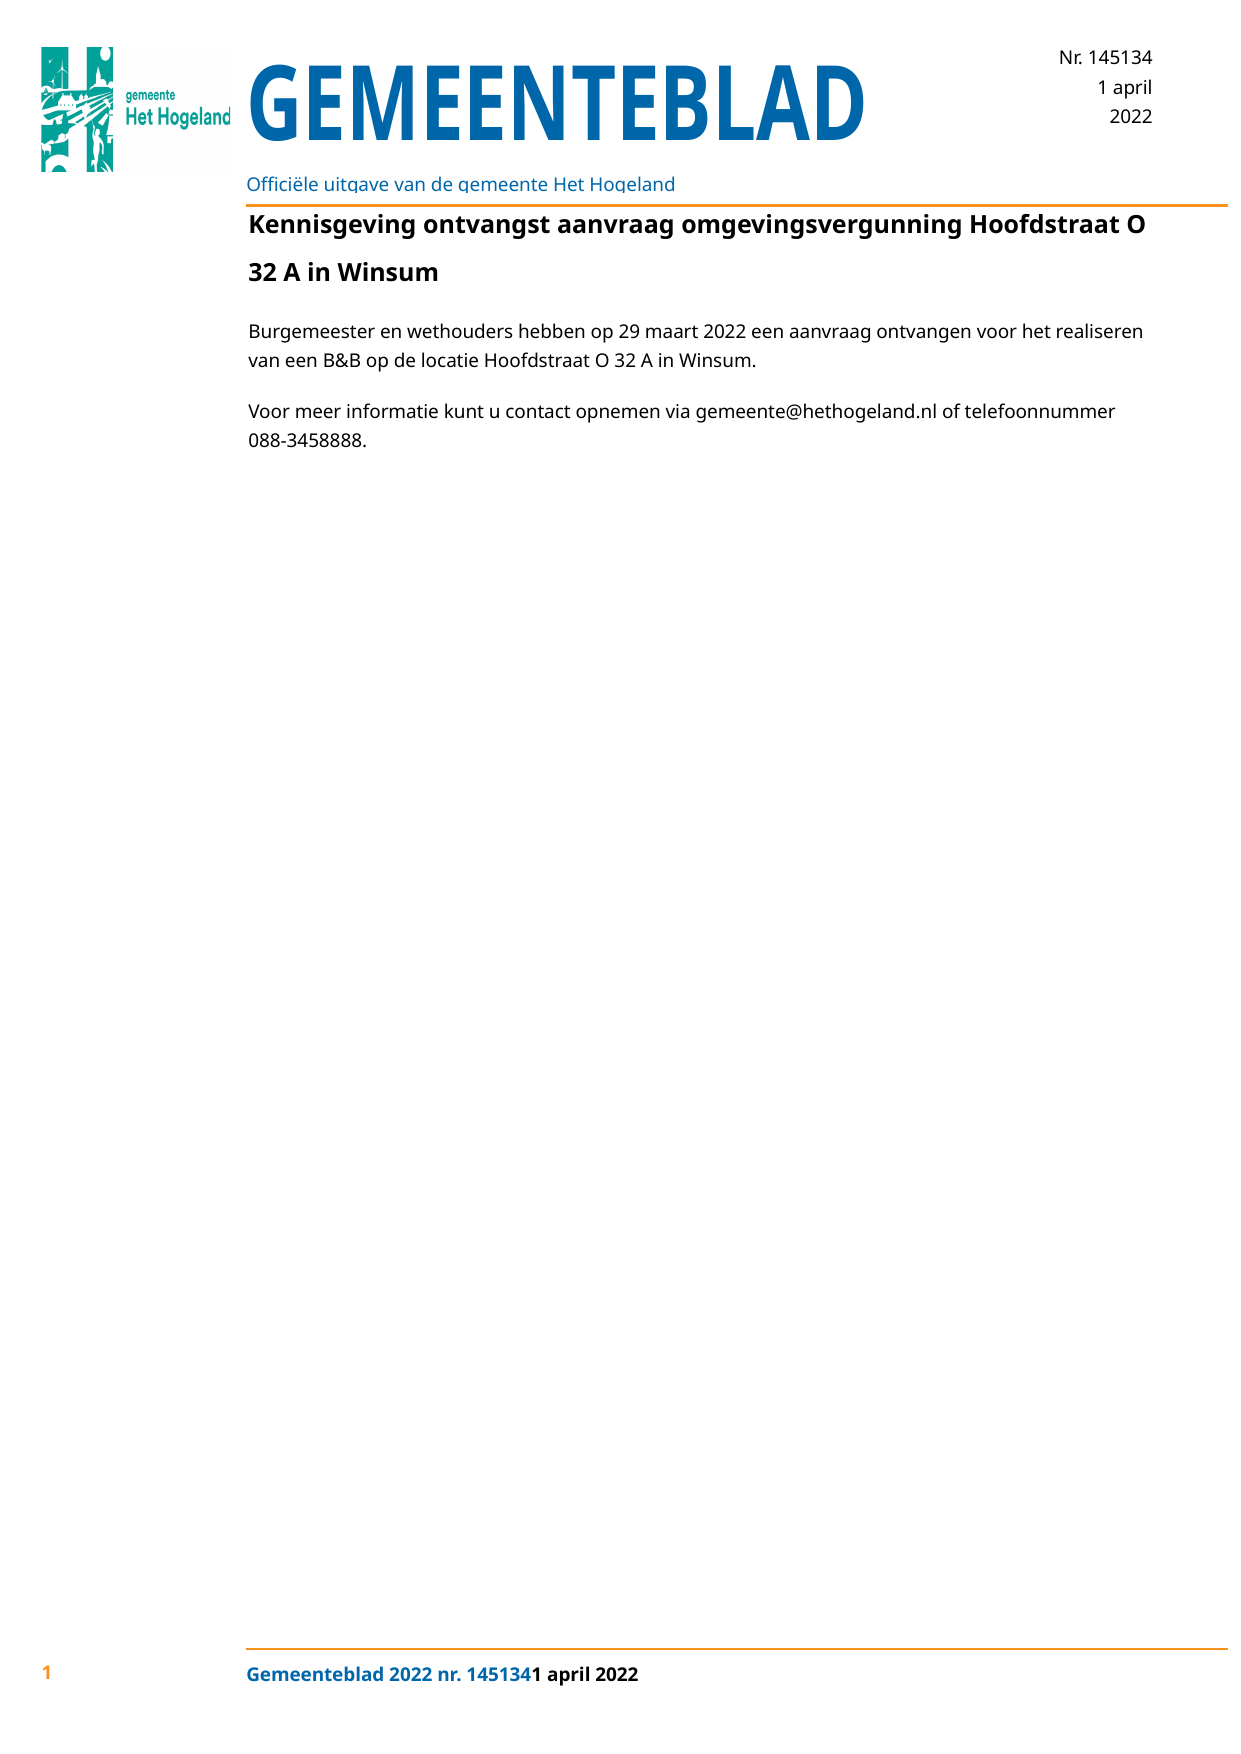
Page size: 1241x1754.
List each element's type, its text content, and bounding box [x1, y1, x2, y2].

picture [41, 47, 231, 172]
text Burgemeester en wethouders hebben op 29 maart 2022 een aanvraag ontvangen voor het realiseren van een B&B op de locatie Hoofdstraat O 32 A in Winsum. [248, 318, 1152, 373]
text Voor meer informatie kunt u contact opnemen via gemeente@hethogeland.nl of telefoonnummer 088-3458888. [248, 398, 1152, 453]
text Kennisgeving ontvangst aanvraag omgevingsvergunning Hoofdstraat O 32 A in Winsum [248, 207, 1152, 288]
